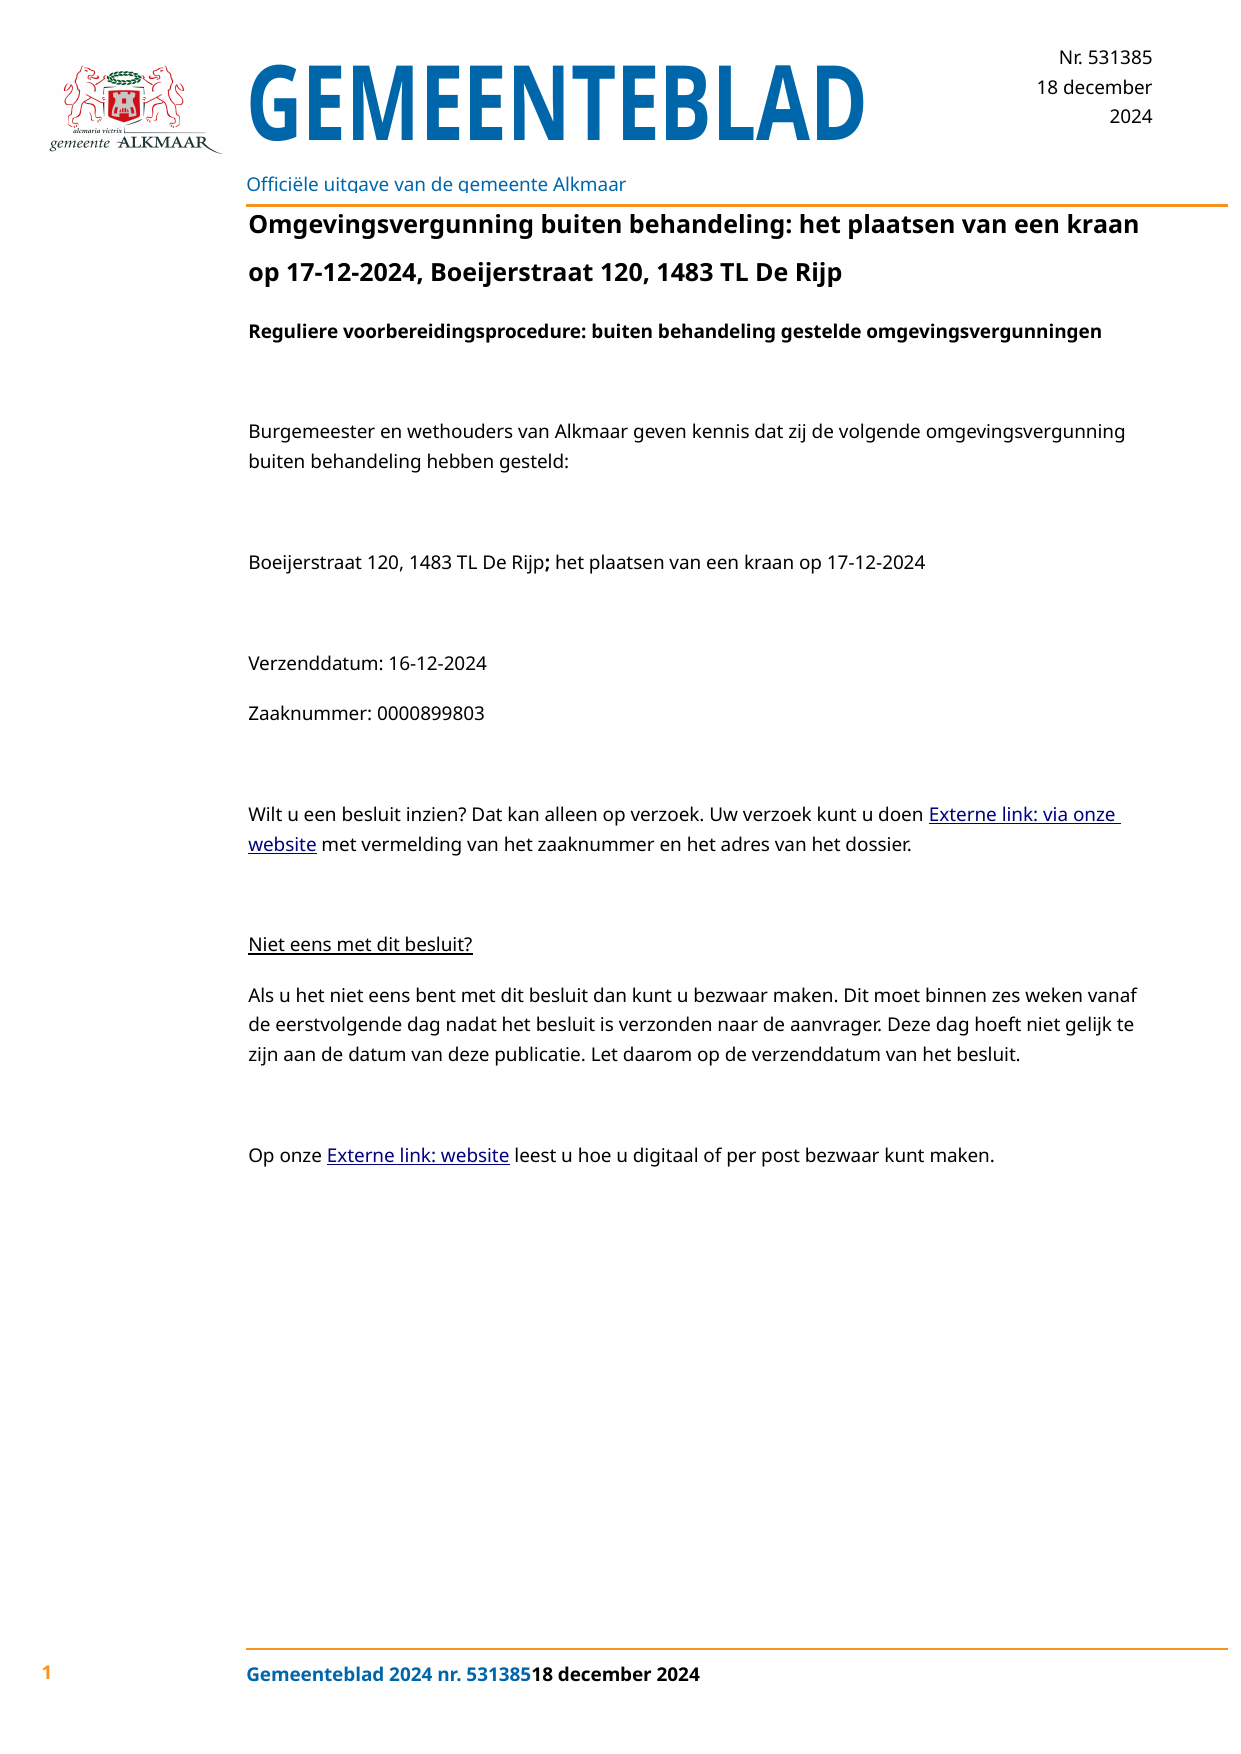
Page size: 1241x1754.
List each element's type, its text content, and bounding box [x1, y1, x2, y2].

text Omgevingsvergunning buiten behandeling: het plaatsen van een kraan op 17-12-2024, Boeijerstraat 120, 1483 TL De Rijp [248, 207, 1152, 288]
text Op onze Externe link: website leest u hoe u digitaal of per post bezwaar kunt maken. [248, 1142, 1152, 1168]
text Reguliere voorbereidingsprocedure: buiten behandeling gestelde omgevingsvergunningen [248, 318, 1152, 344]
text Verzenddatum: 16-12-2024 [248, 650, 1152, 676]
text Burgemeester en wethouders van Alkmaar geven kennis dat zij de volgende omgevingsvergunning buiten behandeling hebben gesteld: [248, 419, 1152, 474]
text Zaaknummer: 0000899803 [248, 700, 1152, 726]
text Niet eens met dit besluit? [248, 932, 1152, 957]
text Wilt u een besluit inzien? Dat kan alleen op verzoek. Uw verzoek kunt u doen Externe link: via onze website met vermelding van het zaaknummer en het adres van het dossier. [248, 801, 1152, 857]
picture [41, 47, 231, 172]
text Boeijerstraat 120, 1483 TL De Rijp; het plaatsen van een kraan op 17-12-2024 [248, 549, 1152, 575]
text Als u het niet eens bent met dit besluit dan kunt u bezwaar maken. Dit moet binnen zes weken vanaf de eerstvolgende dag nadat het besluit is verzonden naar de aanvrager. Deze dag hoeft niet gelijk te zijn aan de datum van deze publicatie. Let daarom op de verzenddatum van het besluit. [248, 982, 1152, 1067]
